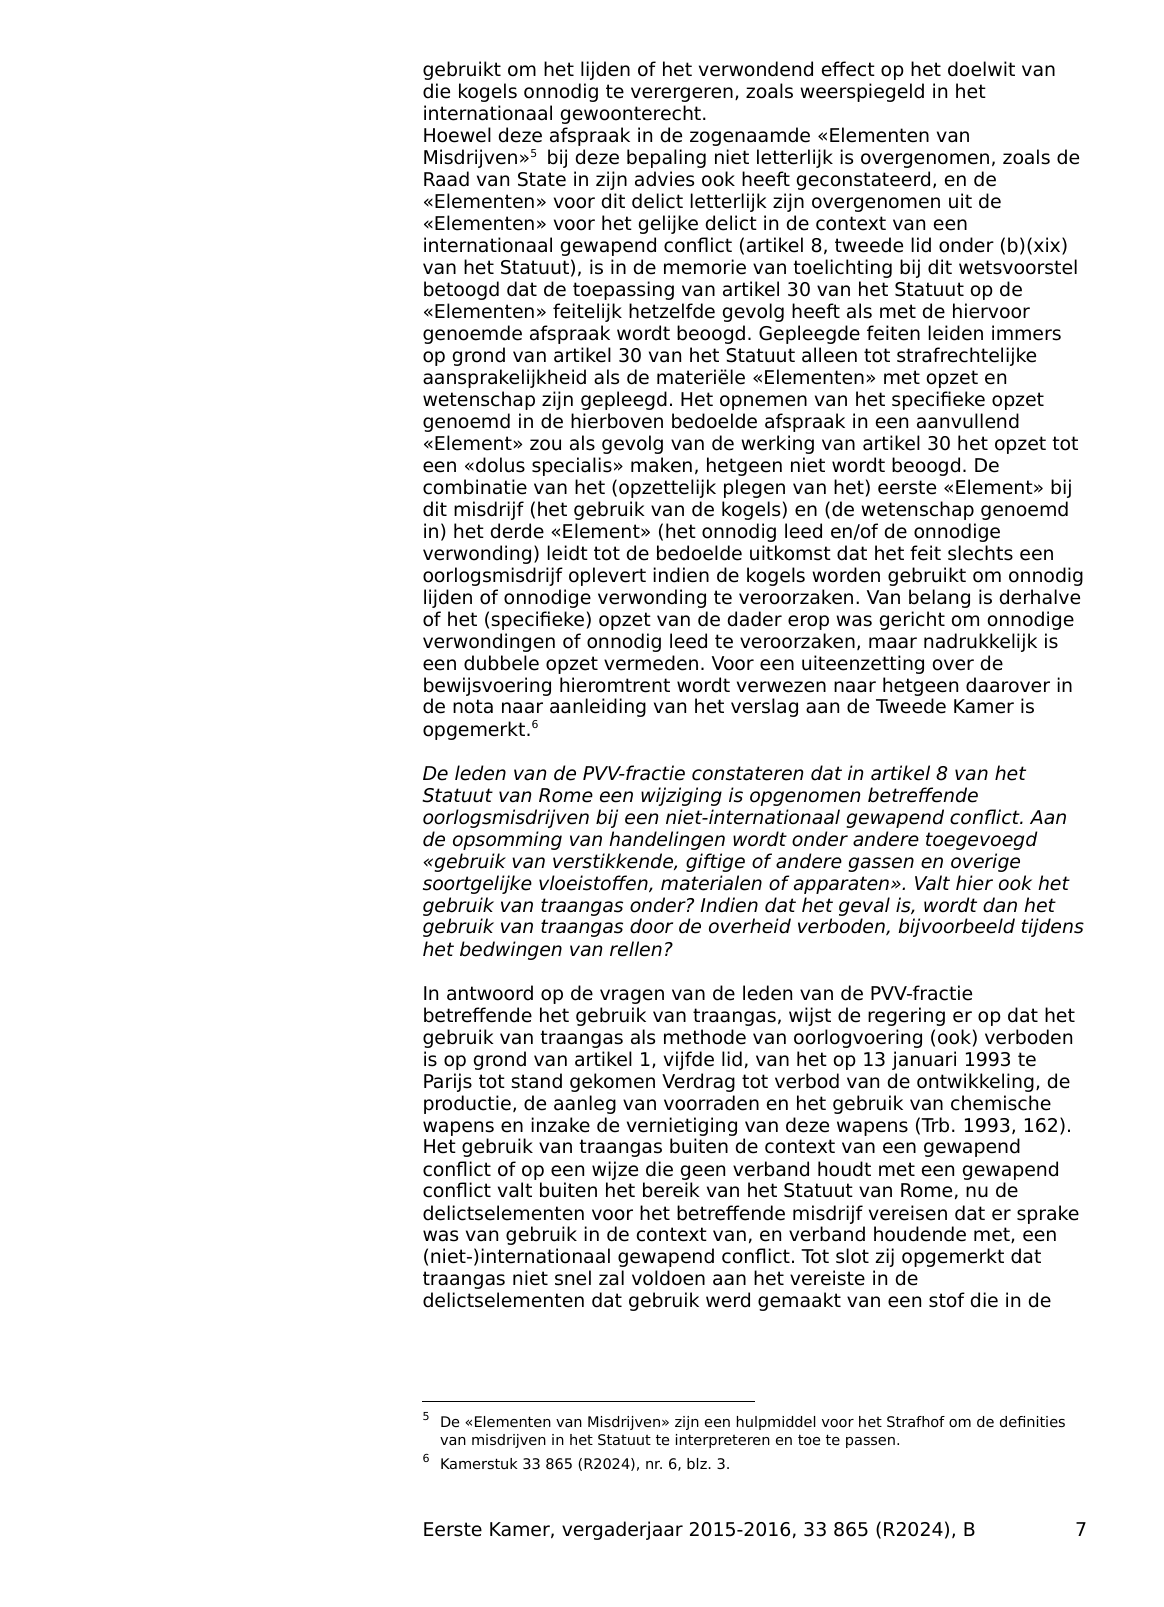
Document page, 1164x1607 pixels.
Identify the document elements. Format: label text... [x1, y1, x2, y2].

text gebruikt om het lijden of het verwondend effect op het doelwit van die kogels onnodig te verergeren, zoals weerspiegeld in het internationaal gewoonterecht. [422, 59, 1087, 125]
text De leden van de PVV-fractie constateren dat in artikel 8 van het Statuut van Rome een wijziging is opgenomen betreffende oorlogsmisdrijven bij een niet-internationaal gewapend conflict. Aan de opsomming van handelingen wordt onder andere toegevoegd «gebruik van verstikkende, giftige of andere gassen en overige soortgelijke vloeistoffen, materialen of apparaten». Valt hier ook het gebruik van traangas onder? Indien dat het geval is, wordt dan het gebruik van traangas door de overheid verboden, bijvoorbeeld tijdens het bedwingen van rellen? [422, 763, 1087, 960]
text De «Elementen van Misdrijven» zijn een hulpmiddel voor het Strafhof om de definities van misdrijven in het Statuut te interpreteren en toe te passen. [422, 1410, 1087, 1449]
text In antwoord op de vragen van de leden van de PVV-fractie betreffende het gebruik van traangas, wijst de regering er op dat het gebruik van traangas als methode van oorlogvoering (ook) verboden is op grond van artikel 1, vijfde lid, van het op 13 januari 1993 te Parijs tot stand gekomen Verdrag tot verbod van de ontwikkeling, de productie, de aanleg van voorraden en het gebruik van chemische wapens en inzake de vernietiging van deze wapens (Trb. 1993, 162). Het gebruik van traangas buiten de context van een gewapend conflict of op een wijze die geen verband houdt met een gewapend conflict valt buiten het bereik van het Statuut van Rome, nu de delictselementen voor het betreffende misdrijf vereisen dat er sprake was van gebruik in de context van, en verband houdende met, een (niet-)internationaal gewapend conflict. Tot slot zij opgemerkt dat traangas niet snel zal voldoen aan het vereiste in de delictselementen dat gebruik werd gemaakt van een stof die in de [422, 983, 1087, 1312]
text Hoewel deze afspraak in de zogenaamde «Elementen van Misdrijven» bij deze bepaling niet letterlijk is overgenomen, zoals de Raad van State in zijn advies ook heeft geconstateerd, en de «Elementen» voor dit delict letterlijk zijn overgenomen uit de «Elementen» voor het gelijke delict in de context van een internationaal gewapend conflict (artikel 8, tweede lid onder (b)(xix) van het Statuut), is in de memorie van toelichting bij dit wetsvoorstel betoogd dat de toepassing van artikel 30 van het Statuut op de «Elementen» feitelijk hetzelfde gevolg heeft als met de hiervoor genoemde afspraak wordt beoogd. Gepleegde feiten leiden immers op grond van artikel 30 van het Statuut alleen tot strafrechtelijke aansprakelijkheid als de materiële «Elementen» met opzet en wetenschap zijn gepleegd. Het opnemen van het specifieke opzet genoemd in de hierboven bedoelde afspraak in een aanvullend «Element» zou als gevolg van de werking van artikel 30 het opzet tot een «dolus specialis» maken, hetgeen niet wordt beoogd. De combinatie van het (opzettelijk plegen van het) eerste «Element» bij dit misdrijf (het gebruik van de kogels) en (de wetenschap genoemd in) het derde «Element» (het onnodig leed en/of de onnodige verwonding) leidt tot de bedoelde uitkomst dat het feit slechts een oorlogsmisdrijf oplevert indien de kogels worden gebruikt om onnodig lijden of onnodige verwonding te veroorzaken. Van belang is derhalve of het (specifieke) opzet van de dader erop was gericht om onnodige verwondingen of onnodig leed te veroorzaken, maar nadrukkelijk is een dubbele opzet vermeden. Voor een uiteenzetting over de bewijsvoering hieromtrent wordt verwezen naar hetgeen daarover in de nota naar aanleiding van het verslag aan de Tweede Kamer is opgemerkt. [422, 125, 1087, 740]
text Kamerstuk 33 865 (R2024), nr. 6, blz. 3. [422, 1452, 1087, 1474]
